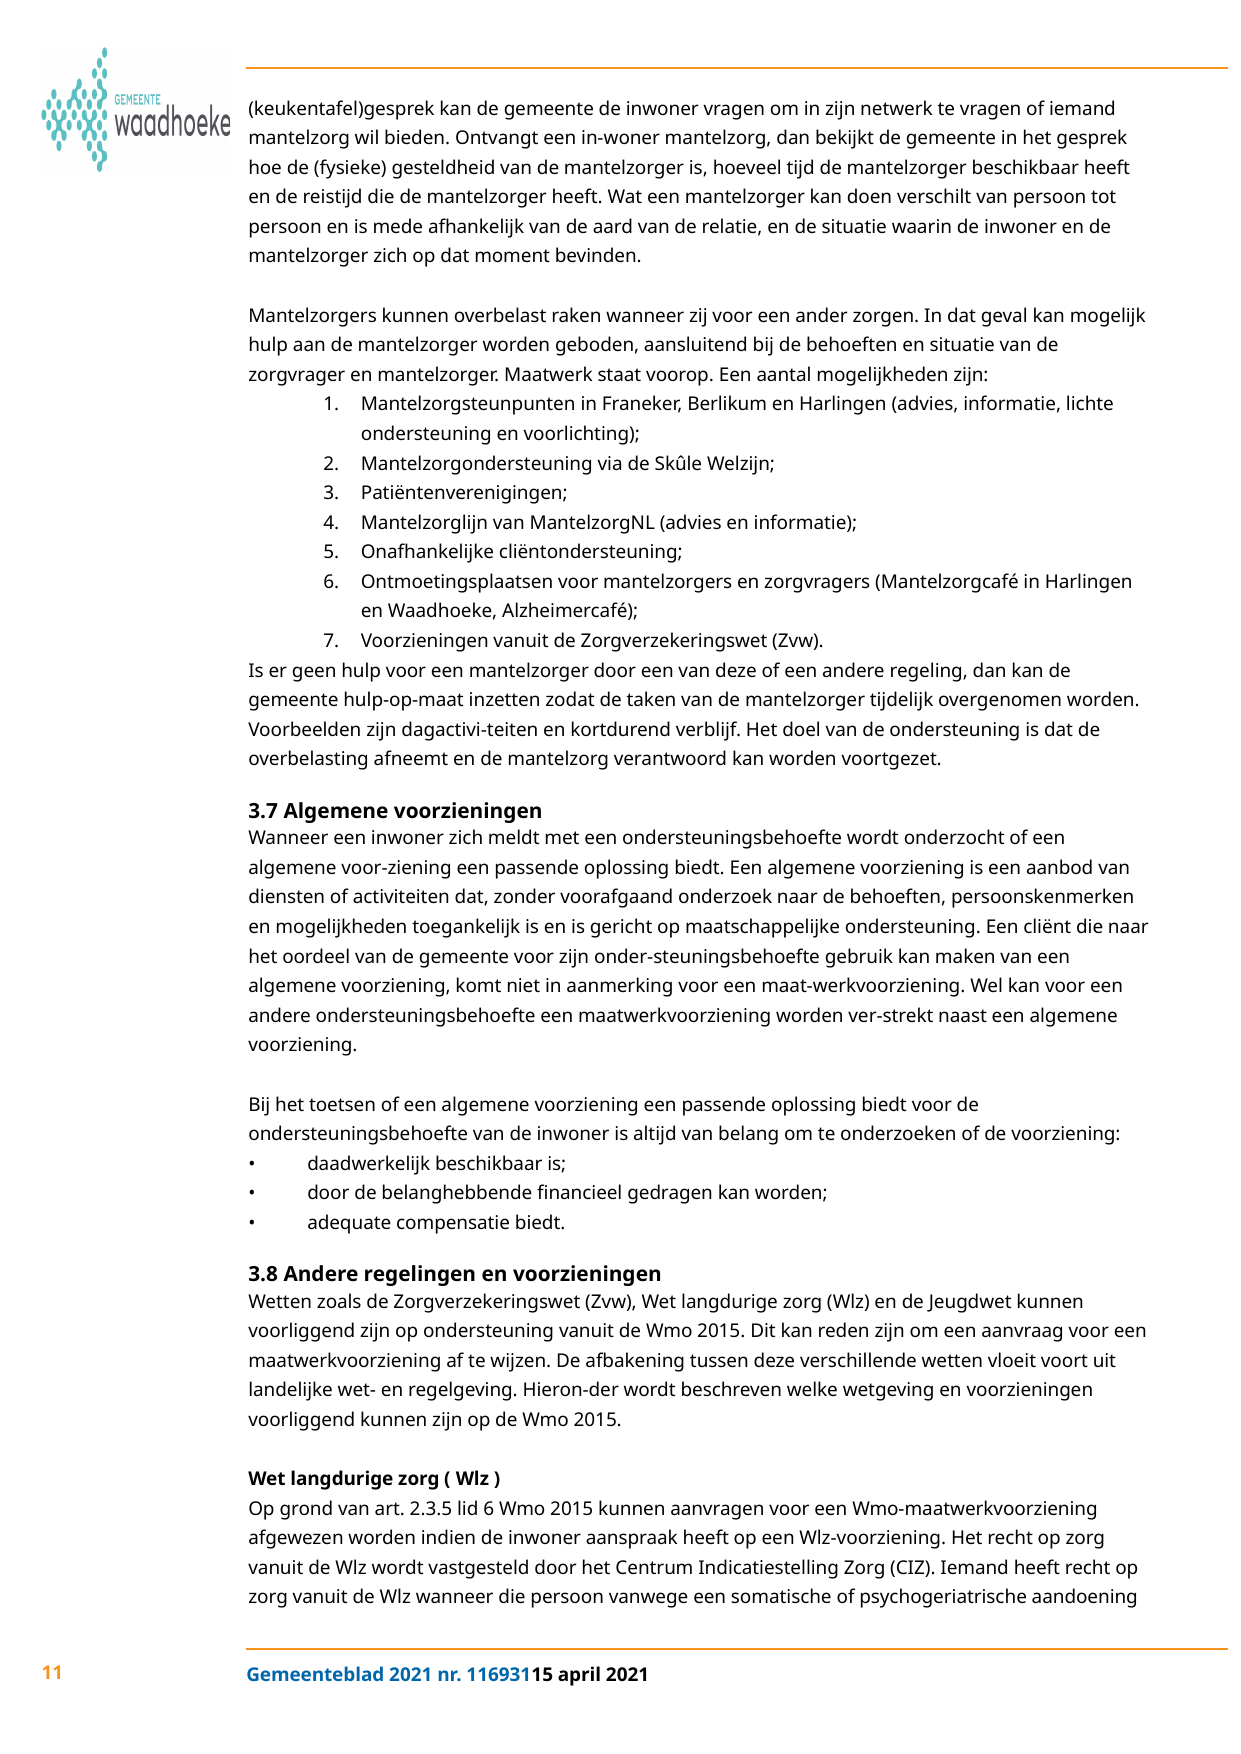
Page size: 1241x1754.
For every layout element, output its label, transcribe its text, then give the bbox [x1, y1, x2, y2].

text 3.8 Andere regelingen en voorzieningen [248, 1259, 1152, 1288]
list Ontmoetingsplaatsen voor mantelzorgers en zorgvragers (Mantelzorgcafé in Harlingen en Waadhoeke, Alzheimercafé); [323, 568, 1152, 623]
text Wetten zoals de Zorgverzekeringswet (Zvw), Wet langdurige zorg (Wlz) en de Jeugdwet kunnen voorliggend zijn op ondersteuning vanuit de Wmo 2015. Dit kan reden zijn om een aanvraag voor een maatwerkvoorziening af te wijzen. De afbakening tussen deze verschillende wetten vloeit voort uit landelijke wet- en regelgeving. Hieron-der wordt beschreven welke wetgeving en voorzieningen voorliggend kunnen zijn op de Wmo 2015. [248, 1288, 1152, 1432]
list Patiëntenverenigingen; [323, 479, 1152, 505]
text 3.7 Algemene voorzieningen [248, 796, 1152, 824]
list daadwerkelijk beschikbaar is; [248, 1150, 1152, 1176]
text Wanneer een inwoner zich meldt met een ondersteuningsbehoefte wordt onderzocht of een algemene voor-ziening een passende oplossing biedt. Een algemene voorziening is een aanbod van diensten of activiteiten dat, zonder voorafgaand onderzoek naar de behoeften, persoonskenmerken en mogelijkheden toegankelijk is en is gericht op maatschappelijke ondersteuning. Een cliënt die naar het oordeel van de gemeente voor zijn onder-steuningsbehoefte gebruik kan maken van een algemene voorziening, komt niet in aanmerking voor een maat-werkvoorziening. Wel kan voor een andere ondersteuningsbehoefte een maatwerkvoorziening worden ver-strekt naast een algemene voorziening. [248, 824, 1152, 1057]
list adequate compensatie biedt. [248, 1209, 1152, 1235]
text Bij het toetsen of een algemene voorziening een passende oplossing biedt voor de ondersteuningsbehoefte van de inwoner is altijd van belang om te onderzoeken of de voorziening: [248, 1091, 1152, 1146]
list Mantelzorglijn van MantelzorgNL (advies en informatie); [323, 509, 1152, 535]
text Wet langdurige zorg ( Wlz ) [248, 1465, 1152, 1491]
text Mantelzorgers kunnen overbelast raken wanneer zij voor een ander zorgen. In dat geval kan mogelijk hulp aan de mantelzorger worden geboden, aansluitend bij de behoeften en situatie van de zorgvrager en mantelzorger. Maatwerk staat voorop. Een aantal mogelijkheden zijn: [248, 302, 1152, 387]
picture [41, 47, 231, 172]
list Voorzieningen vanuit de Zorgverzekeringswet (Zvw). [323, 627, 1152, 653]
list door de belanghebbende financieel gedragen kan worden; [248, 1179, 1152, 1205]
list Onafhankelijke cliëntondersteuning; [323, 538, 1152, 564]
list Mantelzorgondersteuning via de Skûle Welzijn; [323, 450, 1152, 476]
text Is er geen hulp voor een mantelzorger door een van deze of een andere regeling, dan kan de gemeente hulp-op-maat inzetten zodat de taken van de mantelzorger tijdelijk overgenomen worden. Voorbeelden zijn dagactivi-teiten en kortdurend verblijf. Het doel van de ondersteuning is dat de overbelasting afneemt en de mantelzorg verantwoord kan worden voortgezet. [248, 657, 1152, 771]
text (keukentafel)gesprek kan de gemeente de inwoner vragen om in zijn netwerk te vragen of iemand mantelzorg wil bieden. Ontvangt een in-woner mantelzorg, dan bekijkt de gemeente in het gesprek hoe de (fysieke) gesteldheid van de mantelzorger is, hoeveel tijd de mantelzorger beschikbaar heeft en de reistijd die de mantelzorger heeft. Wat een mantelzorger kan doen verschilt van persoon tot persoon en is mede afhankelijk van de aard van de relatie, en de situatie waarin de inwoner en de mantelzorger zich op dat moment bevinden. [248, 95, 1152, 268]
text Op grond van art. 2.3.5 lid 6 Wmo 2015 kunnen aanvragen voor een Wmo-maatwerkvoorziening afgewezen worden indien de inwoner aanspraak heeft op een Wlz-voorziening. Het recht op zorg vanuit de Wlz wordt vastgesteld door het Centrum Indicatiestelling Zorg (CIZ). Iemand heeft recht op zorg vanuit de Wlz wanneer die persoon vanwege een somatische of psychogeriatrische aandoening [248, 1495, 1152, 1609]
list Mantelzorgsteunpunten in Franeker, Berlikum en Harlingen (advies, informatie, lichte ondersteuning en voorlichting); [323, 391, 1152, 446]
